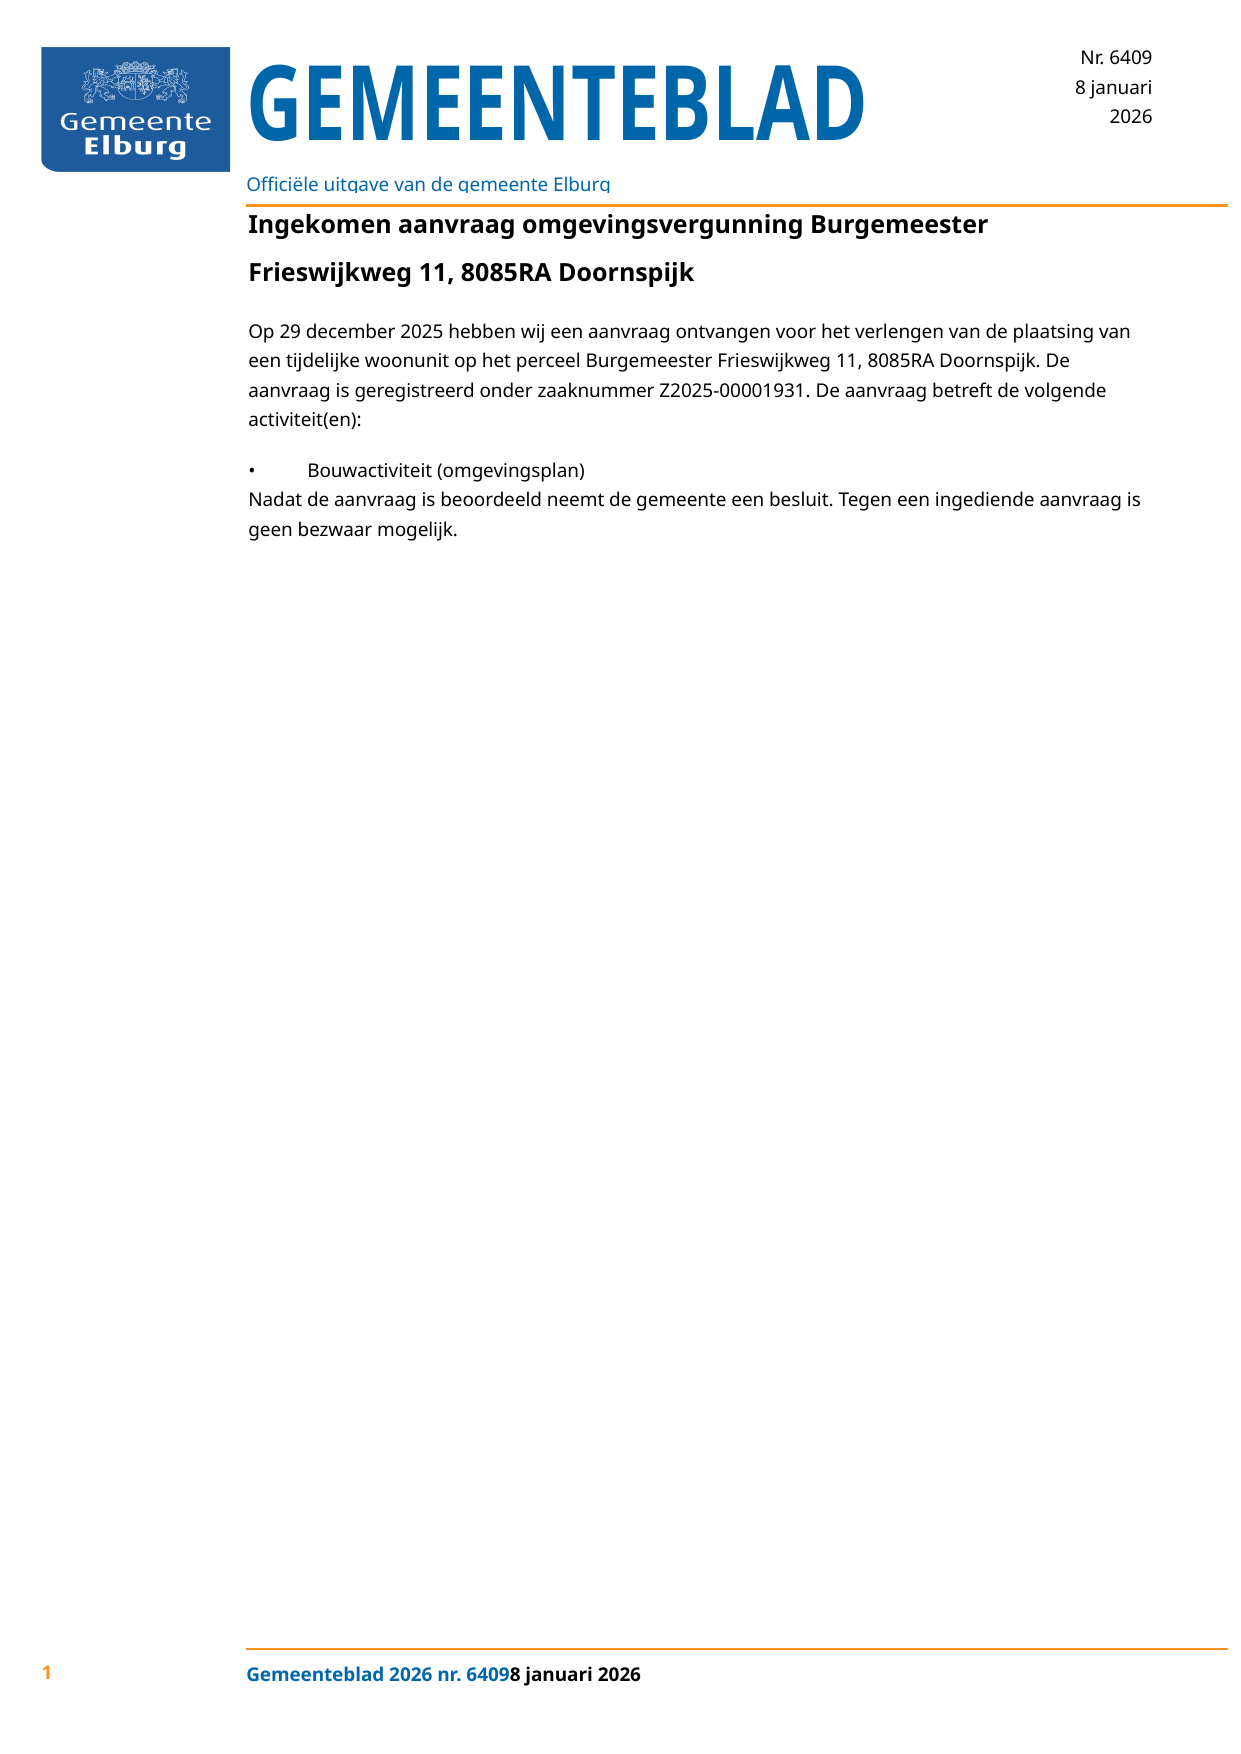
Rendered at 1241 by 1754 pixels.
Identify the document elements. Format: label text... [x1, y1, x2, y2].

text Nadat de aanvraag is beoordeeld neemt de gemeente een besluit. Tegen een ingediende aanvraag is geen bezwaar mogelijk. [248, 487, 1152, 542]
picture [41, 47, 231, 172]
list Bouwactiviteit (omgevingsplan) [248, 457, 1152, 483]
text Ingekomen aanvraag omgevingsvergunning Burgemeester Frieswijkweg 11, 8085RA Doornspijk [248, 207, 1152, 288]
text Op 29 december 2025 hebben wij een aanvraag ontvangen voor het verlengen van de plaatsing van een tijdelijke woonunit op het perceel Burgemeester Frieswijkweg 11, 8085RA Doornspijk. De aanvraag is geregistreerd onder zaaknummer Z2025-00001931. De aanvraag betreft de volgende activiteit(en): [248, 318, 1152, 432]
